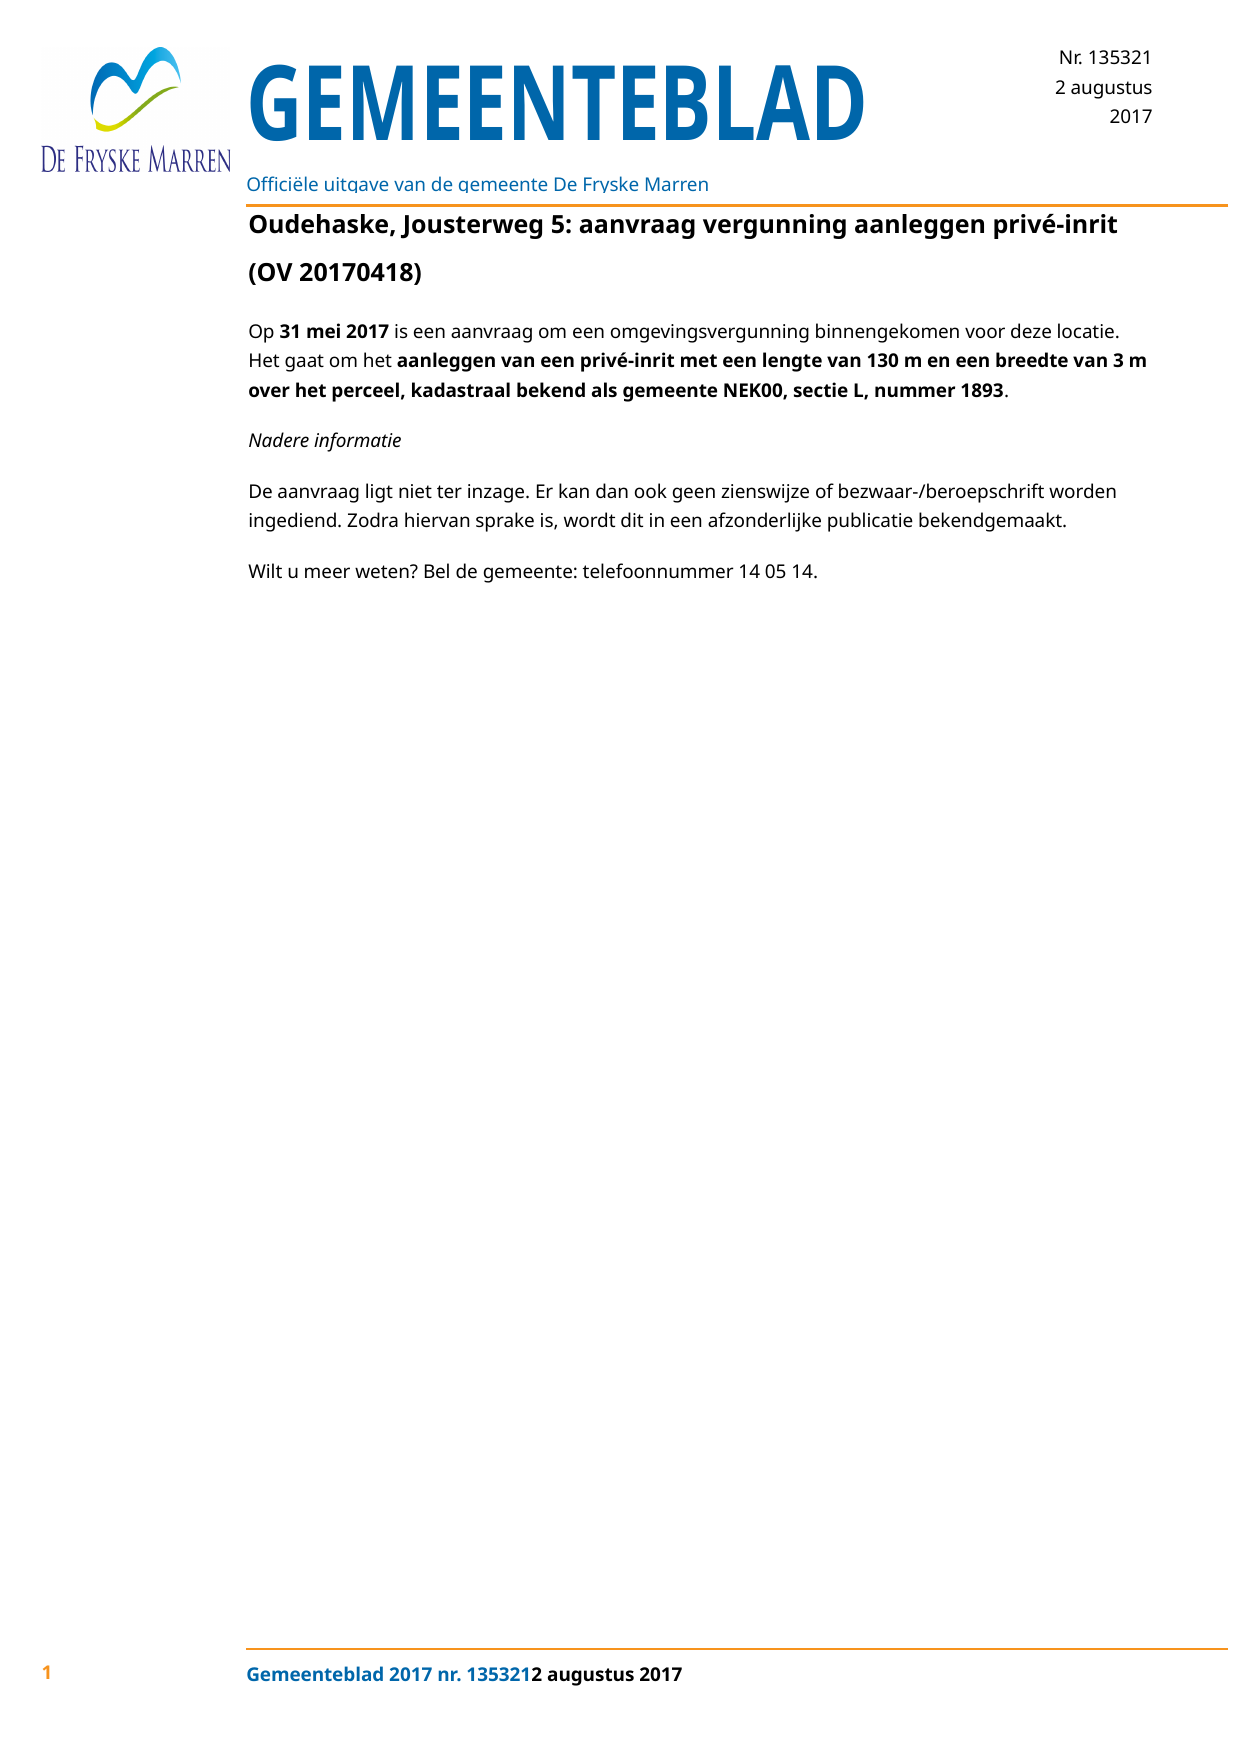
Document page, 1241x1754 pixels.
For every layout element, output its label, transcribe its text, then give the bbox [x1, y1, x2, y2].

text Oudehaske, Jousterweg 5: aanvraag vergunning aanleggen privé-inrit (OV 20170418) [248, 207, 1152, 288]
text Nadere informatie [248, 427, 1152, 453]
text Op 31 mei 2017 is een aanvraag om een omgevingsvergunning binnengekomen voor deze locatie. Het gaat om het aanleggen van een privé-inrit met een lengte van 130 m en een breedte van 3 m over het perceel, kadastraal bekend als gemeente NEK00, sectie L, nummer 1893. [248, 318, 1152, 403]
picture [41, 47, 231, 172]
text De aanvraag ligt niet ter inzage. Er kan dan ook geen zienswijze of bezwaar-/beroepschrift worden ingediend. Zodra hiervan sprake is, wordt dit in een afzonderlijke publicatie bekendgemaakt. [248, 478, 1152, 533]
text Wilt u meer weten? Bel de gemeente: telefoonnummer 14 05 14. [248, 558, 1152, 584]
